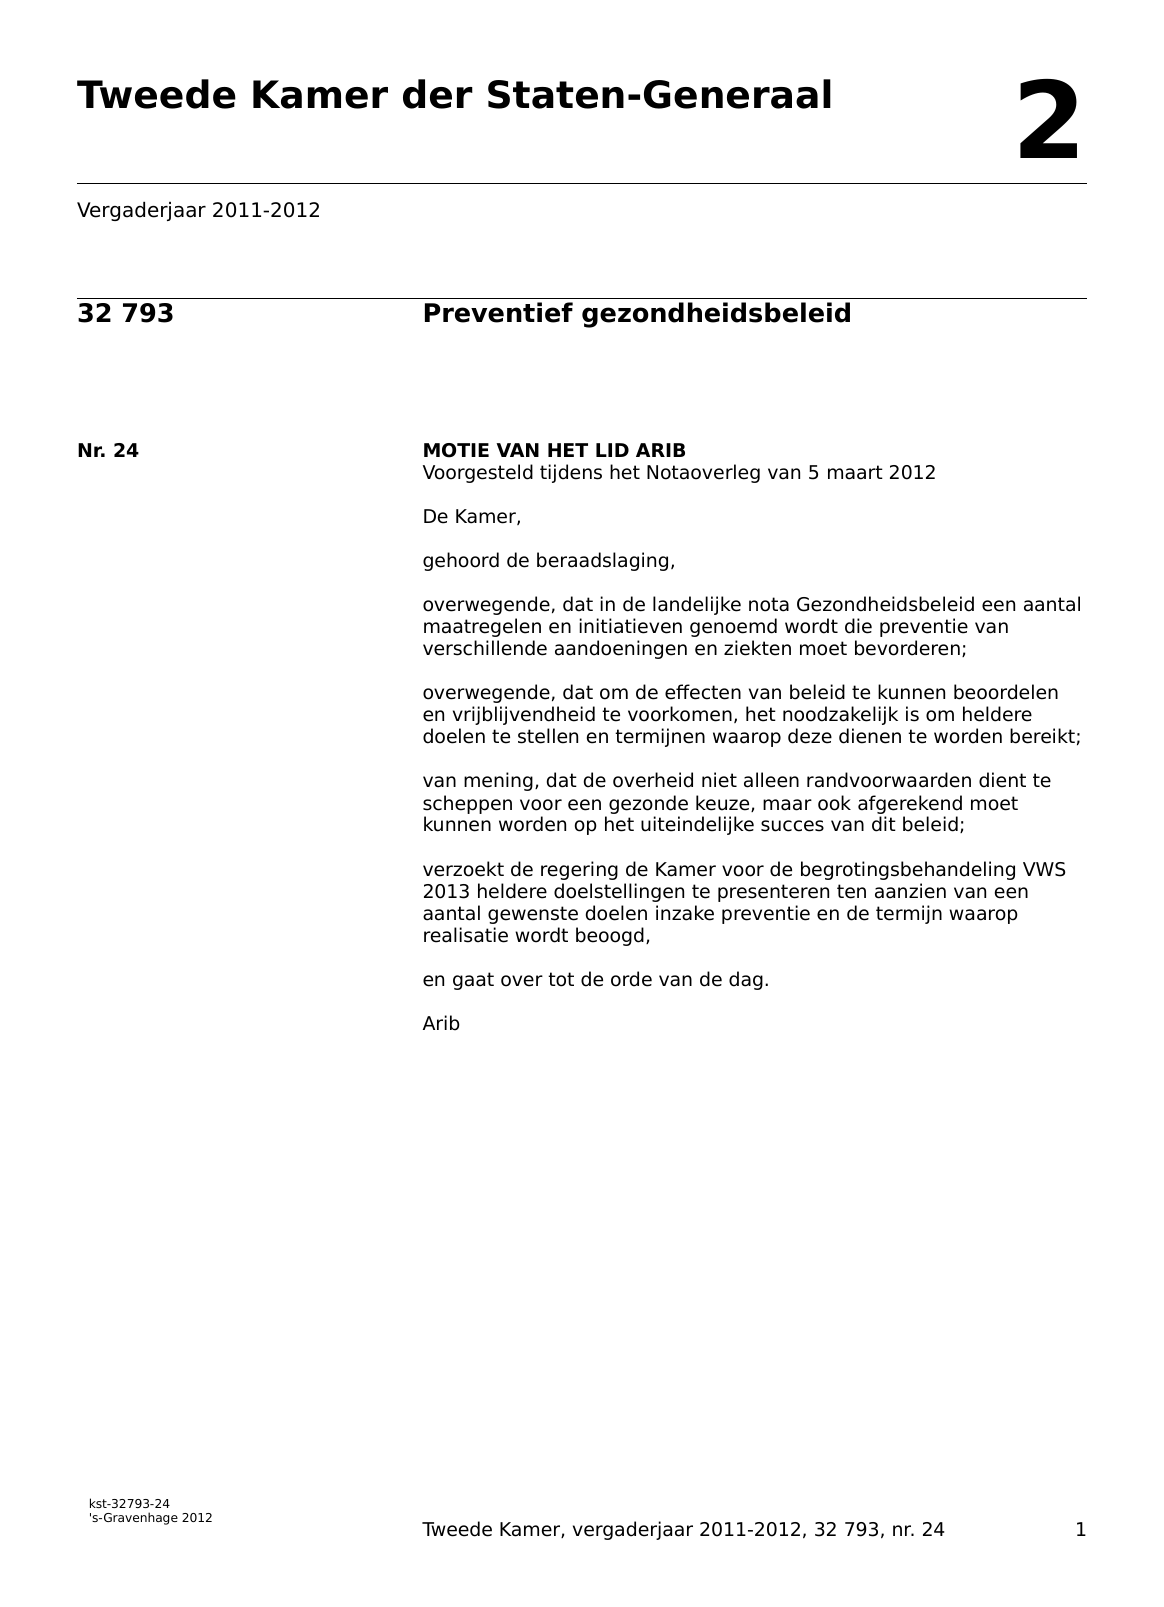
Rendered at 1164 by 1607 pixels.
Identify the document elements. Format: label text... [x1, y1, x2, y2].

text verzoekt de regering de Kamer voor de begrotingsbehandeling VWS 2013 heldere doelstellingen te presenteren ten aanzien van een aantal gewenste doelen inzake preventie en de termijn waarop realisatie wordt beoogd, [422, 858, 1087, 946]
table_header 2 [886, 59, 1087, 183]
text 's-Gravenhage 2012 [88, 1511, 323, 1525]
text De Kamer, [422, 506, 1087, 528]
table_header Tweede Kamer der Staten-Generaal [77, 59, 886, 183]
text kst-32793-24 [88, 1497, 323, 1511]
text en gaat over tot de orde van de dag. [422, 969, 1087, 991]
text overwegende, dat om de effecten van beleid te kunnen beoordelen en vrijblijvendheid te voorkomen, het noodzakelijk is om heldere doelen te stellen en termijnen waarop deze dienen te worden bereikt; [422, 682, 1087, 748]
text gehoord de beraadslaging, [422, 550, 1087, 572]
subtitle Nr. 24 MOTIE VAN HET LID ARIB [77, 440, 1087, 462]
text Arib [422, 1013, 1087, 1035]
table_cell Vergaderjaar 2011-2012 [77, 184, 1087, 298]
text overwegende, dat in de landelijke nota Gezondheidsbeleid een aantal maatregelen en initiatieven genoemd wordt die preventie van verschillende aandoeningen en ziekten moet bevorderen; [422, 594, 1087, 660]
text van mening, dat de overheid niet alleen randvoorwaarden dient te scheppen voor een gezonde keuze, maar ook afgerekend moet kunnen worden op het uiteindelijke succes van dit beleid; [422, 770, 1087, 836]
subtitle 32 793 Preventief gezondheidsbeleid [77, 299, 1087, 329]
text Voorgesteld tijdens het Notaoverleg van 5 maart 2012 [422, 462, 1087, 484]
